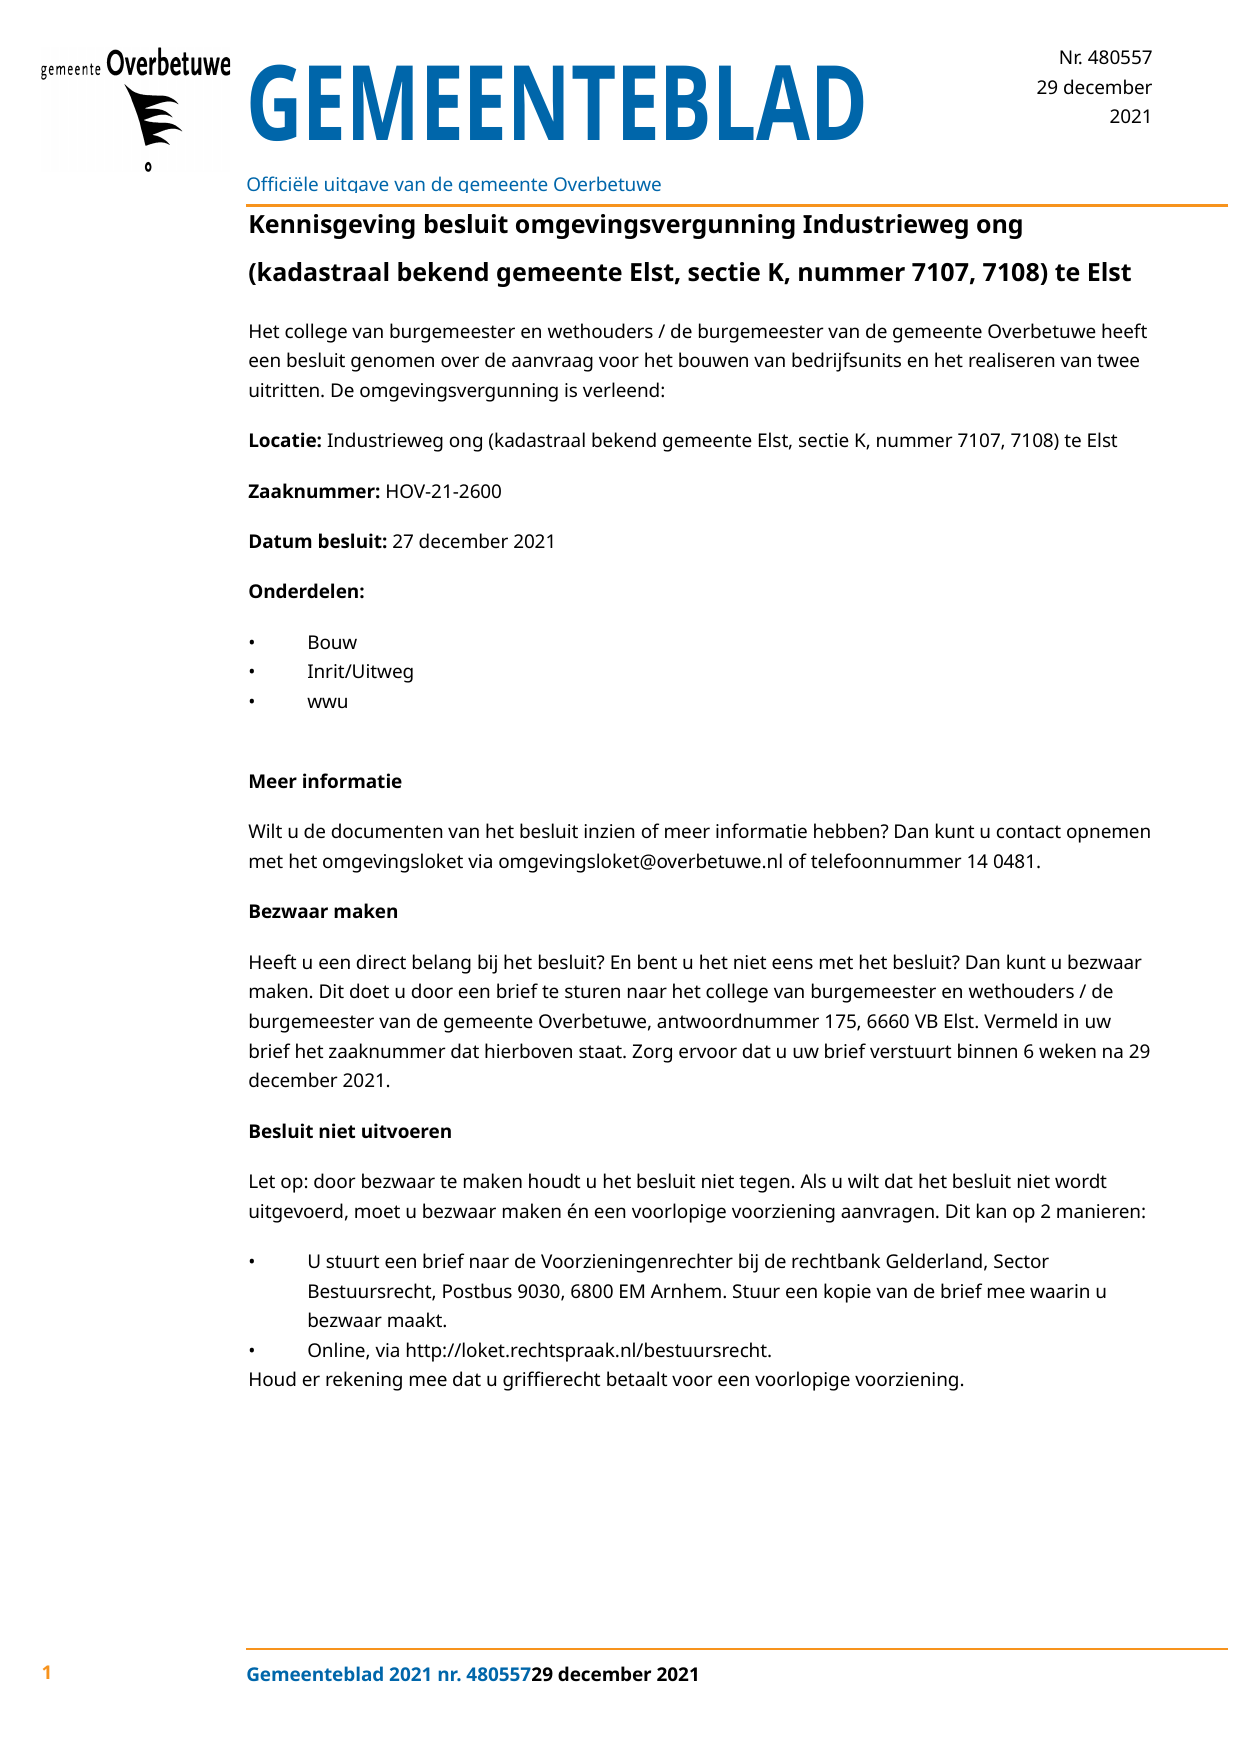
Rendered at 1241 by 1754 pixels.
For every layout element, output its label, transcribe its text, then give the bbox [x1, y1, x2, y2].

text Kennisgeving besluit omgevingsvergunning Industrieweg ong (kadastraal bekend gemeente Elst, sectie K, nummer 7107, 7108) te Elst [248, 207, 1152, 288]
text Meer informatie [248, 768, 1152, 794]
text Houd er rekening mee dat u griffierecht betaalt voor een voorlopige voorziening. [248, 1367, 1152, 1392]
list wwu [248, 688, 1152, 714]
list U stuurt een brief naar de Voorzieningenrechter bij de rechtbank Gelderland, Sector Bestuursrecht, Postbus 9030, 6800 EM Arnhem. Stuur een kopie van de brief mee waarin u bezwaar maakt. [248, 1248, 1152, 1333]
text Bezwaar maken [248, 899, 1152, 924]
picture [41, 47, 231, 172]
text Het college van burgemeester en wethouders / de burgemeester van de gemeente Overbetuwe heeft een besluit genomen over de aanvraag voor het bouwen van bedrijfsunits en het realiseren van twee uitritten. De omgevingsvergunning is verleend: [248, 318, 1152, 403]
text Datum besluit: 27 december 2021 [248, 528, 1152, 554]
text Heeft u een direct belang bij het besluit? En bent u het niet eens met het besluit? Dan kunt u bezwaar maken. Dit doet u door een brief te sturen naar het college van burgemeester en wethouders / de burgemeester van de gemeente Overbetuwe, antwoordnummer 175, 6660 VB Elst. Vermeld in uw brief het zaaknummer dat hierboven staat. Zorg ervoor dat u uw brief verstuurt binnen 6 weken na 29 december 2021. [248, 949, 1152, 1093]
list Inrit/Uitweg [248, 659, 1152, 684]
list Bouw [248, 629, 1152, 655]
text Let op: door bezwaar te maken houdt u het besluit niet tegen. Als u wilt dat het besluit niet wordt uitgevoerd, moet u bezwaar maken én een voorlopige voorziening aanvragen. Dit kan op 2 manieren: [248, 1168, 1152, 1224]
text Besluit niet uitvoeren [248, 1118, 1152, 1144]
text Locatie: Industrieweg ong (kadastraal bekend gemeente Elst, sectie K, nummer 7107, 7108) te Elst [248, 427, 1152, 453]
text Wilt u de documenten van het besluit inzien of meer informatie hebben? Dan kunt u contact opnemen met het omgevingsloket via omgevingsloket@overbetuwe.nl of telefoonnummer 14 0481. [248, 819, 1152, 874]
text Onderdelen: [248, 579, 1152, 604]
list Online, via http://loket.rechtspraak.nl/bestuursrecht. [248, 1337, 1152, 1363]
text Zaaknummer: HOV-21-2600 [248, 478, 1152, 504]
